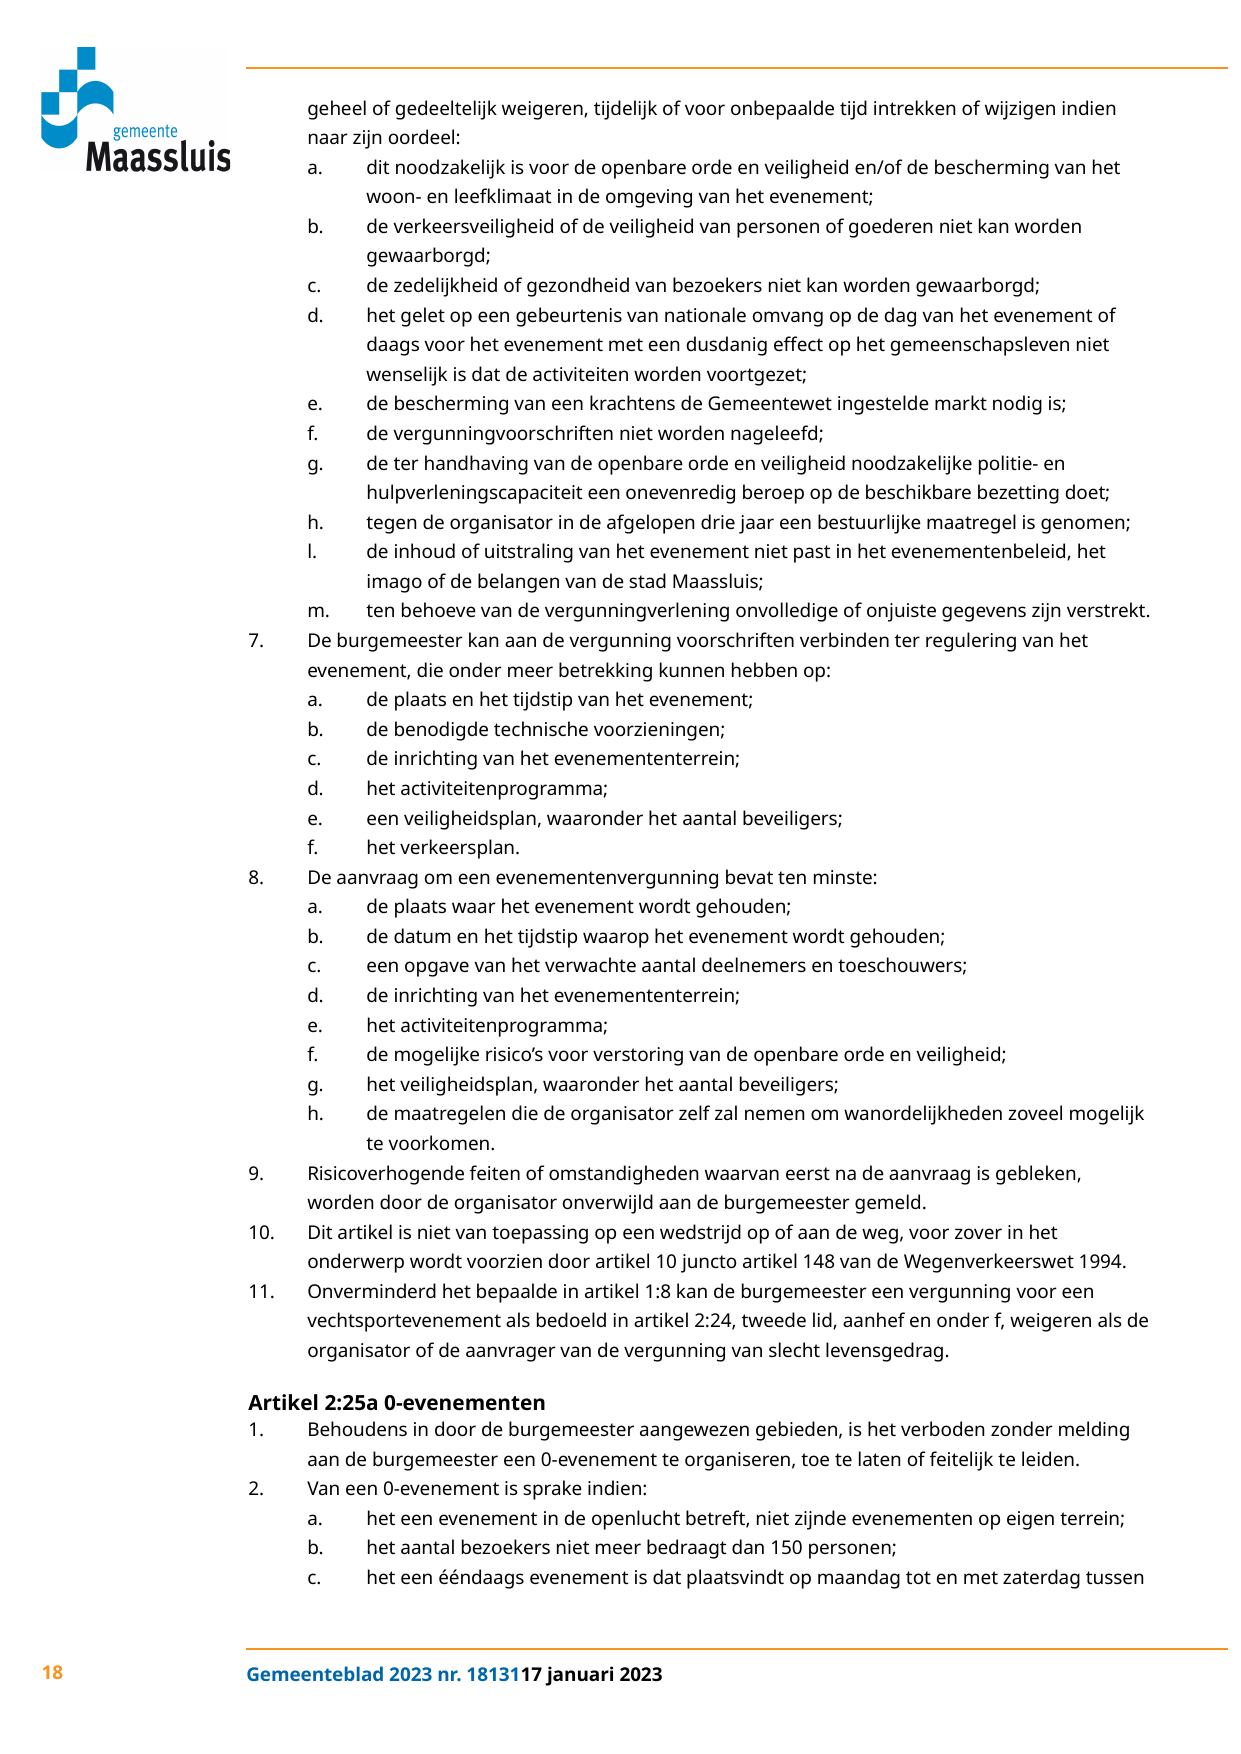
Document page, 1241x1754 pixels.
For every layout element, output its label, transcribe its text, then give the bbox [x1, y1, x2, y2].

list Dit artikel is niet van toepassing op een wedstrijd op of aan de weg, voor zover in het onderwerp wordt voorzien door artikel 10 juncto artikel 148 van de Wegenverkeerswet 1994. [248, 1219, 1152, 1274]
picture [41, 47, 77, 92]
list dit noodzakelijk is voor de openbare orde en veiligheid en/of de bescherming van het woon- en leefklimaat in de omgeving van het evenement; [307, 154, 1152, 209]
list de plaats waar het evenement wordt gehouden; [307, 893, 1152, 919]
list het verkeersplan. [307, 834, 1152, 860]
list geheel of gedeeltelijk weigeren, tijdelijk of voor onbepaalde tijd intrekken of wijzigen indien naar zijn oordeel: [248, 95, 1152, 150]
list het gelet op een gebeurtenis van nationale omvang op de dag van het evenement of daags voor het evenement met een dusdanig effect op het gemeenschapsleven niet wenselijk is dat de activiteiten worden voortgezet; [307, 302, 1152, 387]
list Onverminderd het bepaalde in artikel 1:8 kan de burgemeester een vergunning voor een vechtsportevenement als bedoeld in artikel 2:24, tweede lid, aanhef en onder f, weigeren als de organisator of de aanvrager van de vergunning van slecht levensgedrag. [248, 1278, 1152, 1363]
list het activiteitenprogramma; [307, 1012, 1152, 1038]
list de datum en het tijdstip waarop het evenement wordt gehouden; [307, 923, 1152, 949]
list de maatregelen die de organisator zelf zal nemen om wanordelijkheden zoveel mogelijk te voorkomen. [307, 1101, 1152, 1156]
list het een evenement in de openlucht betreft, niet zijnde evenementen op eigen terrein; [307, 1505, 1152, 1531]
list Behoudens in door de burgemeester aangewezen gebieden, is het verboden zonder melding aan de burgemeester een 0-evenement te organiseren, toe te laten of feitelijk te leiden. [248, 1416, 1152, 1471]
list Van een 0-evenement is sprake indien: [248, 1475, 1152, 1501]
list het aantal bezoekers niet meer bedraagt dan 150 personen; [307, 1534, 1152, 1560]
list Risicoverhogende feiten of omstandigheden waarvan eerst na de aanvraag is gebleken, worden door de organisator onverwijld aan de burgemeester gemeld. [248, 1160, 1152, 1215]
list de benodigde technische voorzieningen; [307, 716, 1152, 742]
list de vergunningvoorschriften niet worden nageleefd; [307, 420, 1152, 446]
picture [41, 47, 231, 172]
list de zedelijkheid of gezondheid van bezoekers niet kan worden gewaarborgd; [307, 272, 1152, 298]
list het veiligheidsplan, waaronder het aantal beveiligers; [307, 1071, 1152, 1097]
list de inrichting van het evenemententerrein; [307, 982, 1152, 1008]
list de mogelijke risico’s voor verstoring van de openbare orde en veiligheid; [307, 1041, 1152, 1067]
list het een ééndaags evenement is dat plaatsvindt op maandag tot en met zaterdag tussen [307, 1564, 1152, 1590]
list De aanvraag om een evenementenvergunning bevat ten minste: [248, 864, 1152, 890]
list de verkeersveiligheid of de veiligheid van personen of goederen niet kan worden gewaarborgd; [307, 213, 1152, 268]
list De burgemeester kan aan de vergunning voorschriften verbinden ter regulering van het evenement, die onder meer betrekking kunnen hebben op: [248, 627, 1152, 683]
list de ter handhaving van de openbare orde en veiligheid noodzakelijke politie- en hulpverleningscapaciteit een onevenredig beroep op de beschikbare bezetting doet; [307, 450, 1152, 505]
list het activiteitenprogramma; [307, 775, 1152, 801]
text Artikel 2:25a 0-evenementen [248, 1388, 1152, 1416]
list een veiligheidsplan, waaronder het aantal beveiligers; [307, 805, 1152, 831]
list de plaats en het tijdstip van het evenement; [307, 686, 1152, 712]
list tegen de organisator in de afgelopen drie jaar een bestuurlijke maatregel is genomen; [307, 509, 1152, 535]
list ten behoeve van de vergunningverlening onvolledige of onjuiste gegevens zijn verstrekt. [307, 598, 1152, 623]
list de inrichting van het evenemententerrein; [307, 746, 1152, 771]
list de bescherming van een krachtens de Gemeentewet ingestelde markt nodig is; [307, 391, 1152, 416]
list een opgave van het verwachte aantal deelnemers en toeschouwers; [307, 953, 1152, 978]
list de inhoud of uitstraling van het evenement niet past in het evenementenbeleid, het imago of de belangen van de stad Maassluis; [307, 538, 1152, 594]
